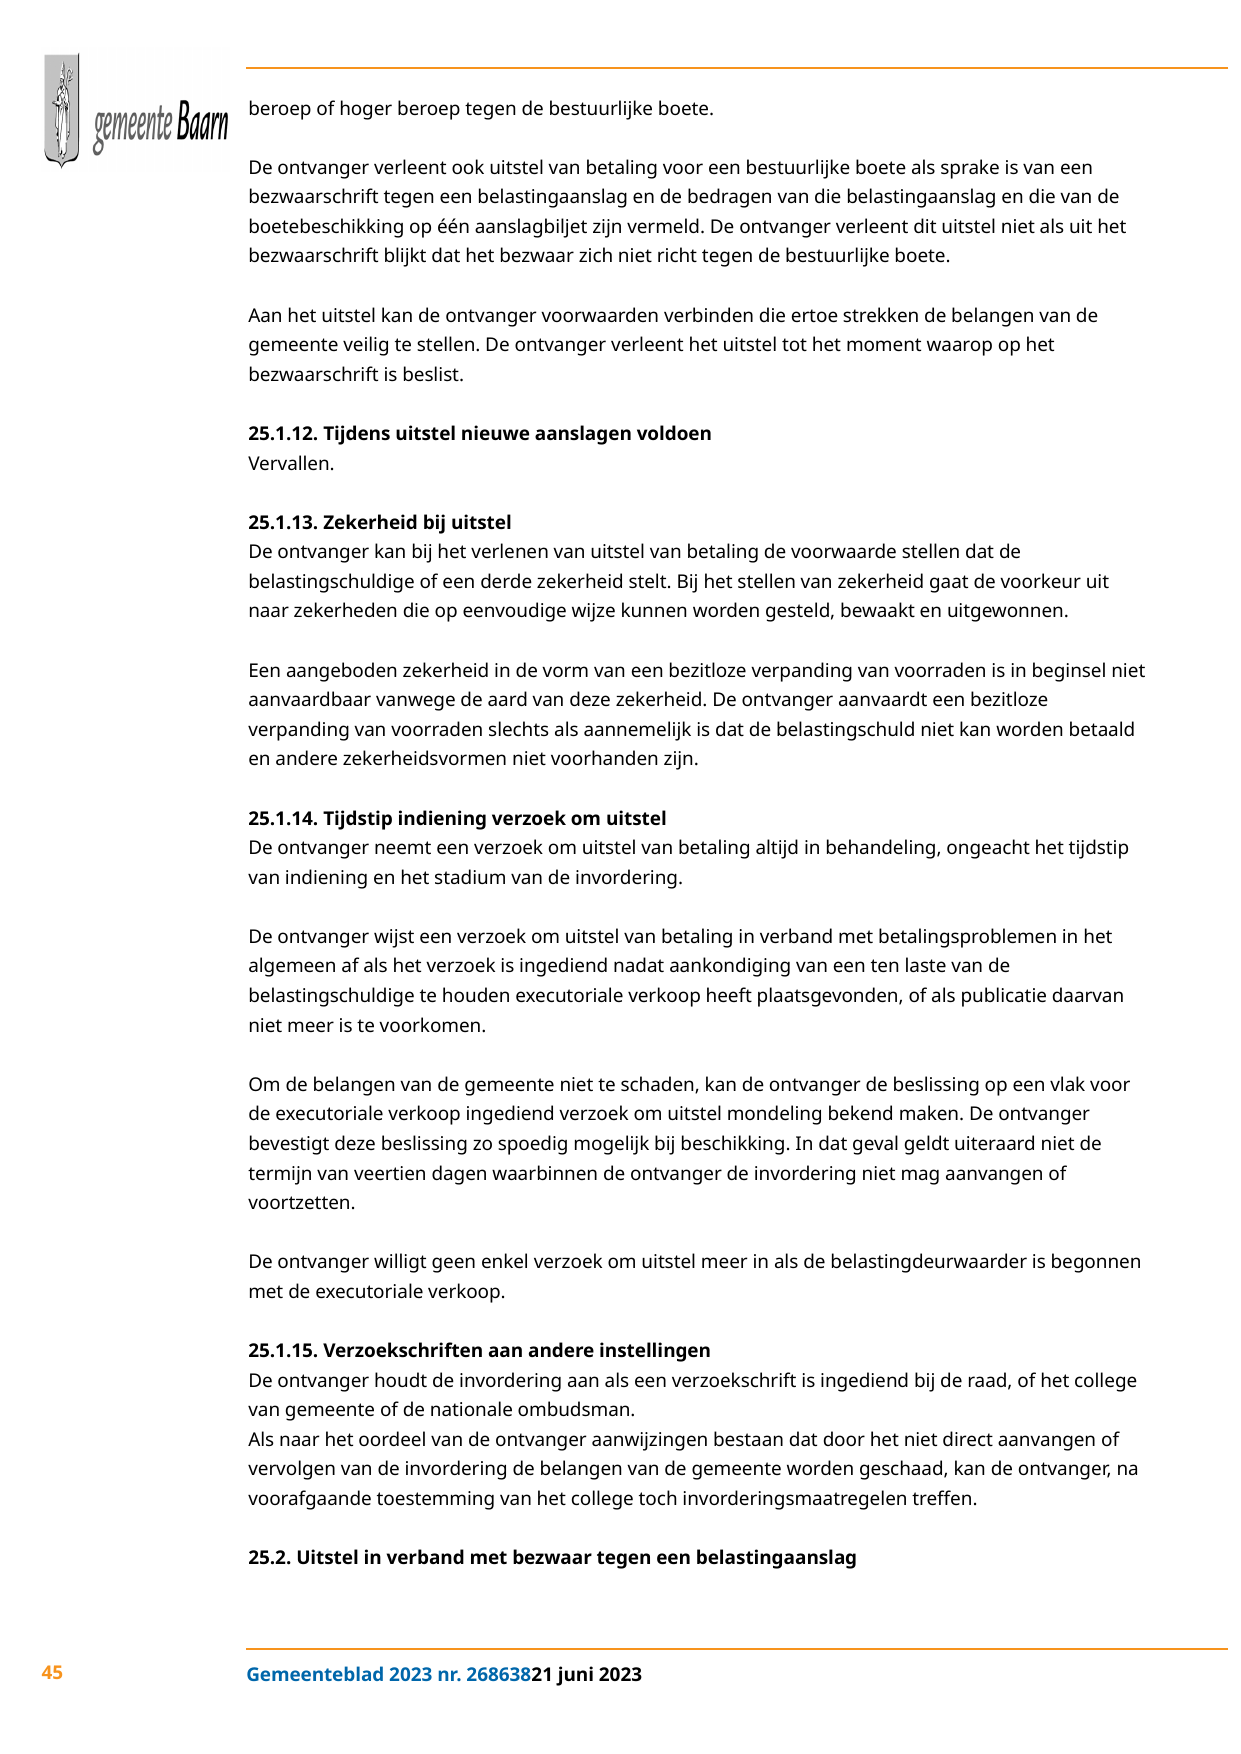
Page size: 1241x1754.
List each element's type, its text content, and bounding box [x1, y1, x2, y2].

text De ontvanger wijst een verzoek om uitstel van betaling in verband met betalingsproblemen in het algemeen af als het verzoek is ingediend nadat aankondiging van een ten laste van de belastingschuldige te houden executoriale verkoop heeft plaatsgevonden, of als publicatie daarvan niet meer is te voorkomen. [248, 923, 1152, 1038]
text Om de belangen van de gemeente niet te schaden, kan de ontvanger de beslissing op een vlak voor de executoriale verkoop ingediend verzoek om uitstel mondeling bekend maken. De ontvanger bevestigt deze beslissing zo spoedig mogelijk bij beschikking. In dat geval geldt uiteraard niet de termijn van veertien dagen waarbinnen de ontvanger de invordering niet mag aanvangen of voortzetten. [248, 1071, 1152, 1215]
text De ontvanger neemt een verzoek om uitstel van betaling altijd in behandeling, ongeacht het tijdstip van indiening en het stadium van de invordering. [248, 834, 1152, 890]
picture [41, 47, 231, 172]
text 25.1.13. Zekerheid bij uitstel [248, 509, 1152, 535]
text 25.1.12. Tijdens uitstel nieuwe aanslagen voldoen [248, 420, 1152, 446]
text De ontvanger willigt geen enkel verzoek om uitstel meer in als de belastingdeurwaarder is begonnen met de executoriale verkoop. [248, 1248, 1152, 1304]
text Vervallen. [248, 450, 1152, 476]
text 25.1.15. Verzoekschriften aan andere instellingen [248, 1337, 1152, 1363]
text Een aangeboden zekerheid in de vorm van een bezitloze verpanding van voorraden is in beginsel niet aanvaardbaar vanwege de aard van deze zekerheid. De ontvanger aanvaardt een bezitloze verpanding van voorraden slechts als aannemelijk is dat de belastingschuld niet kan worden betaald en andere zekerheidsvormen niet voorhanden zijn. [248, 657, 1152, 771]
text De ontvanger houdt de invordering aan als een verzoekschrift is ingediend bij de raad, of het college van gemeente of de nationale ombudsman. [248, 1367, 1152, 1422]
text Als naar het oordeel van de ontvanger aanwijzingen bestaan dat door het niet direct aanvangen of vervolgen van de invordering de belangen van de gemeente worden geschaad, kan de ontvanger, na voorafgaande toestemming van het college toch invorderingsmaatregelen treffen. [248, 1426, 1152, 1511]
text Aan het uitstel kan de ontvanger voorwaarden verbinden die ertoe strekken de belangen van de gemeente veilig te stellen. De ontvanger verleent het uitstel tot het moment waarop op het bezwaarschrift is beslist. [248, 302, 1152, 387]
text De ontvanger verleent ook uitstel van betaling voor een bestuurlijke boete als sprake is van een bezwaarschrift tegen een belastingaanslag en de bedragen van die belastingaanslag en die van de boetebeschikking op één aanslagbiljet zijn vermeld. De ontvanger verleent dit uitstel niet als uit het bezwaarschrift blijkt dat het bezwaar zich niet richt tegen de bestuurlijke boete. [248, 154, 1152, 268]
text De ontvanger kan bij het verlenen van uitstel van betaling de voorwaarde stellen dat de belastingschuldige of een derde zekerheid stelt. Bij het stellen van zekerheid gaat de voorkeur uit naar zekerheden die op eenvoudige wijze kunnen worden gesteld, bewaakt en uitgewonnen. [248, 538, 1152, 623]
text beroep of hoger beroep tegen de bestuurlijke boete. [248, 95, 1152, 121]
text 25.1.14. Tijdstip indiening verzoek om uitstel [248, 805, 1152, 831]
text 25.2. Uitstel in verband met bezwaar tegen een belastingaanslag [248, 1544, 1152, 1570]
